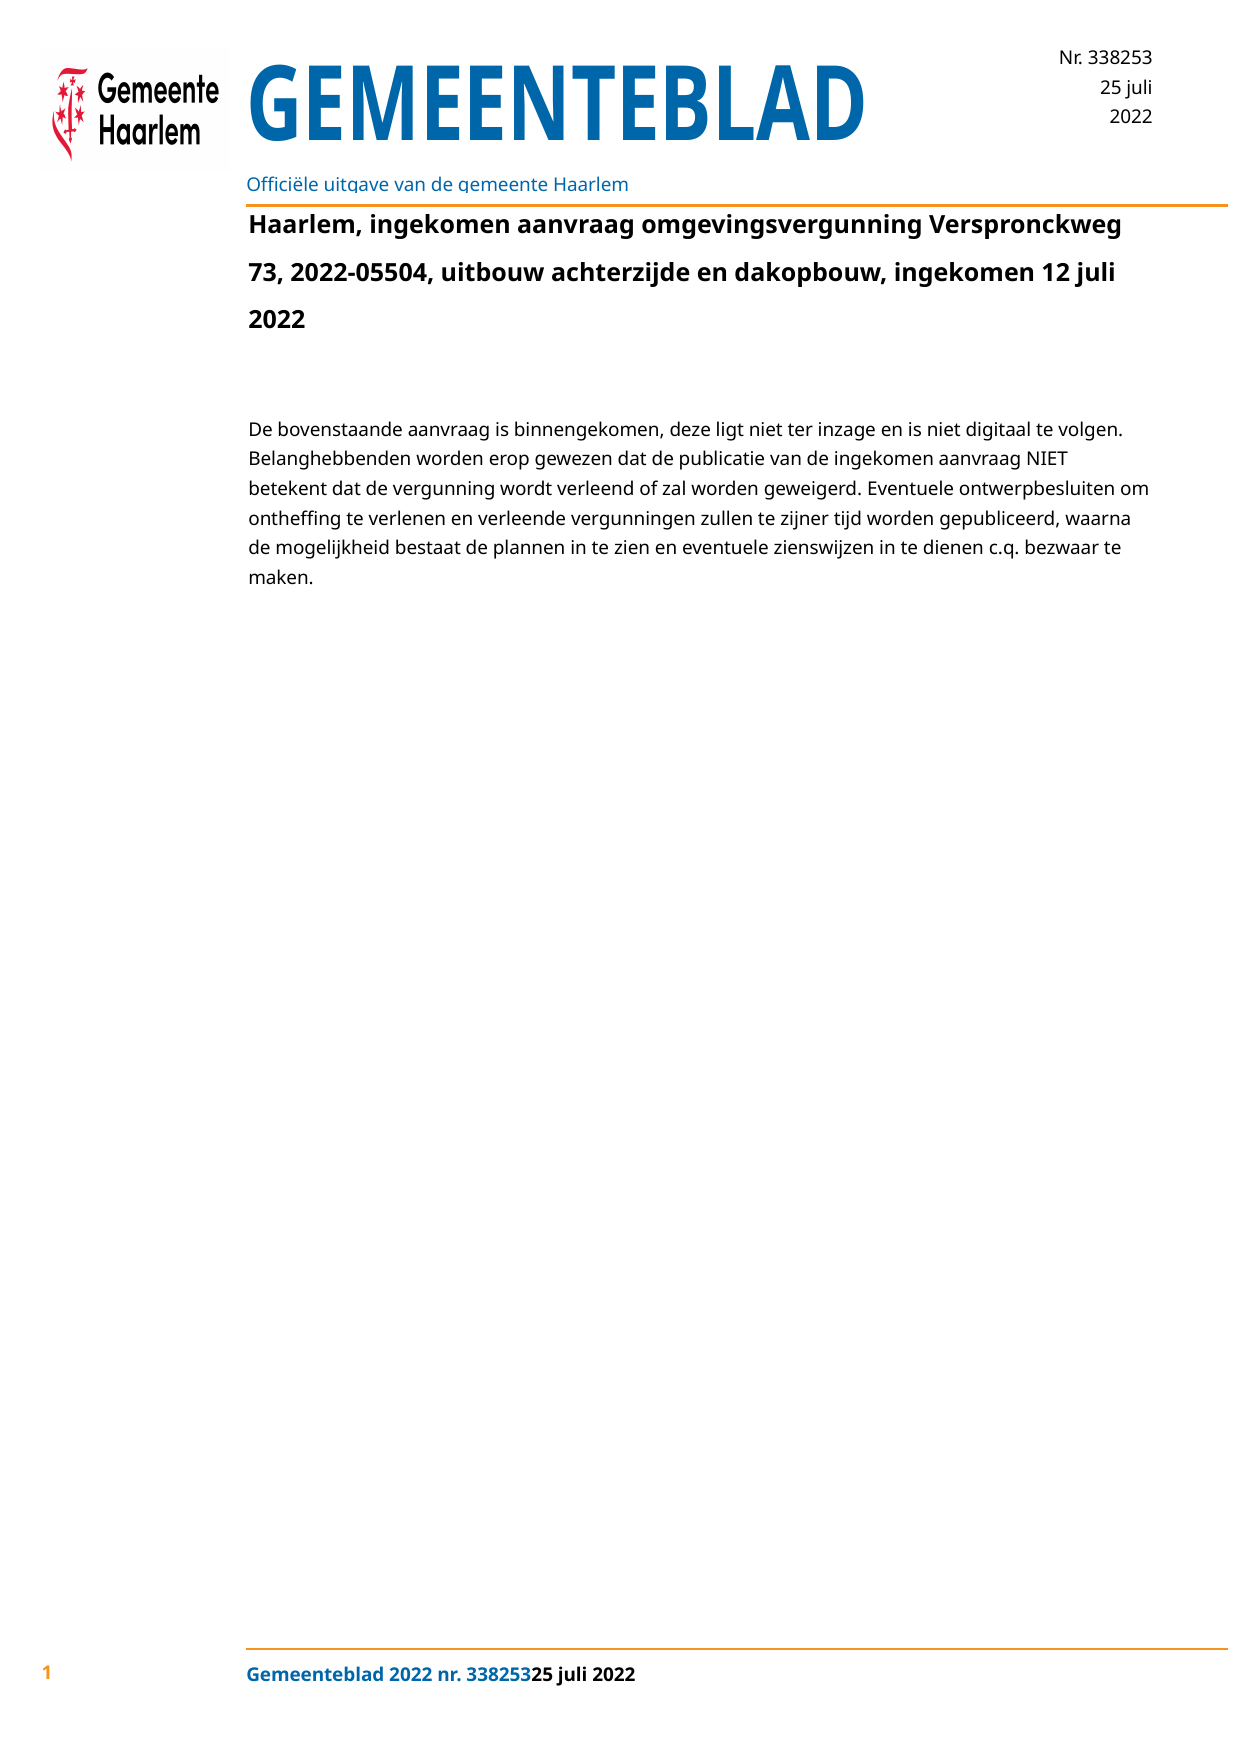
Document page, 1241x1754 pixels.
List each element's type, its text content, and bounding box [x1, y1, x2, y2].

picture [41, 47, 231, 172]
text Haarlem, ingekomen aanvraag omgevingsvergunning Verspronckweg 73, 2022-05504, uitbouw achterzijde en dakopbouw, ingekomen 12 juli 2022 [248, 207, 1152, 336]
text De bovenstaande aanvraag is binnengekomen, deze ligt niet ter inzage en is niet digitaal te volgen. Belanghebbenden worden erop gewezen dat de publicatie van de ingekomen aanvraag NIET betekent dat de vergunning wordt verleend of zal worden geweigerd. Eventuele ontwerpbesluiten om ontheffing te verlenen en verleende vergunningen zullen te zijner tijd worden gepubliceerd, waarna de mogelijkheid bestaat de plannen in te zien en eventuele zienswijzen in te dienen c.q. bezwaar te maken. [248, 416, 1152, 589]
